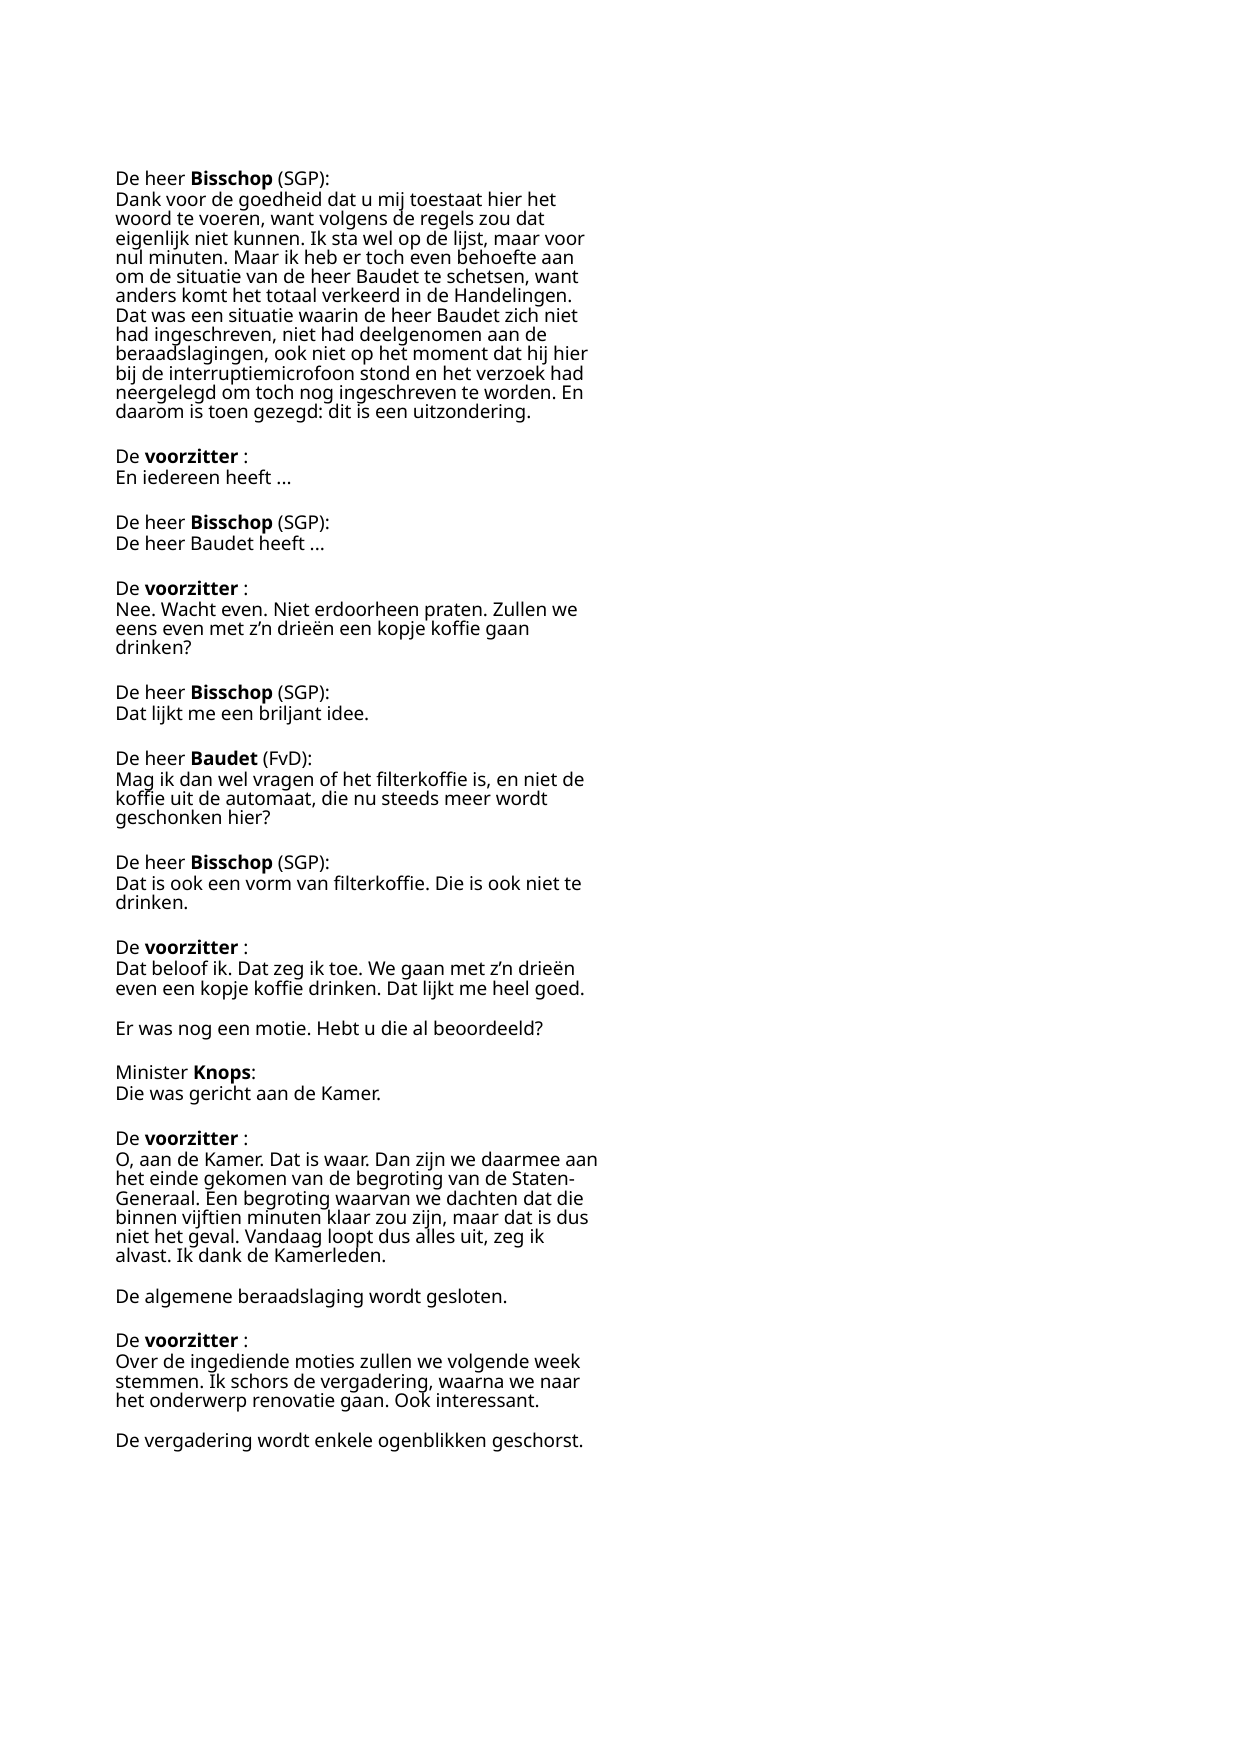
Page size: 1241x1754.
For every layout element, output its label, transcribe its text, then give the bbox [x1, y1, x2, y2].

text Minister Knops: [115, 1059, 605, 1085]
text En iedereen heeft ... [115, 469, 605, 488]
text De heer Baudet (FvD): [115, 745, 605, 771]
text De vergadering wordt enkele ogenblikken geschorst. [115, 1432, 605, 1451]
text Over de ingediende moties zullen we volgende week stemmen. Ik schors de vergadering, waarna we naar het onderwerp renovatie gaan. Ook interessant. [115, 1353, 605, 1411]
text De algemene beraadslaging wordt gesloten. [115, 1288, 605, 1307]
text De heer Bisschop (SGP): [115, 509, 605, 535]
text Dat is ook een vorm van filterkoffie. Die is ook niet te drinken. [115, 875, 605, 914]
text Dank voor de goedheid dat u mij toestaat hier het woord te voeren, want volgens de regels zou dat eigenlijk niet kunnen. Ik sta wel op de lijst, maar voor nul minuten. Maar ik heb er toch even behoefte aan om de situatie van de heer Baudet te schetsen, want anders komt het totaal verkeerd in de Handelingen. Dat was een situatie waarin de heer Baudet zich niet had ingeschreven, niet had deelgenomen aan de beraadslagingen, ook niet op het moment dat hij hier bij de interruptiemicrofoon stond en het verzoek had neergelegd om toch nog ingeschreven te worden. En daarom is toen gezegd: dit is een uitzondering. [115, 191, 605, 422]
text Dat lijkt me een briljant idee. [115, 705, 605, 724]
text O, aan de Kamer. Dat is waar. Dan zijn we daarmee aan het einde gekomen van de begroting van de Staten-Generaal. Een begroting waarvan we dachten dat die binnen vijftien minuten klaar zou zijn, maar dat is dus niet het geval. Vandaag loopt dus alles uit, zeg ik alvast. Ik dank de Kamerleden. [115, 1151, 605, 1267]
text Mag ik dan wel vragen of het filterkoffie is, en niet de koffie uit de automaat, die nu steeds meer wordt geschonken hier? [115, 771, 605, 828]
text Nee. Wacht even. Niet erdoorheen praten. Zullen we eens even met z’n drieën een kopje koffie gaan drinken? [115, 601, 605, 658]
text De heer Bisschop (SGP): [115, 165, 605, 191]
text De heer Baudet heeft ... [115, 535, 605, 554]
text Er was nog een motie. Hebt u die al beoordeeld? [115, 1019, 605, 1039]
text Dat beloof ik. Dat zeg ik toe. We gaan met z’n drieën even een kopje koffie drinken. Dat lijkt me heel goed. [115, 960, 605, 999]
text Die was gericht aan de Kamer. [115, 1085, 605, 1104]
text De voorzitter : [115, 443, 605, 469]
text De voorzitter : [115, 1328, 605, 1353]
text De heer Bisschop (SGP): [115, 849, 605, 875]
text De heer Bisschop (SGP): [115, 679, 605, 705]
text De voorzitter : [115, 1125, 605, 1151]
text De voorzitter : [115, 934, 605, 960]
text De voorzitter : [115, 575, 605, 601]
